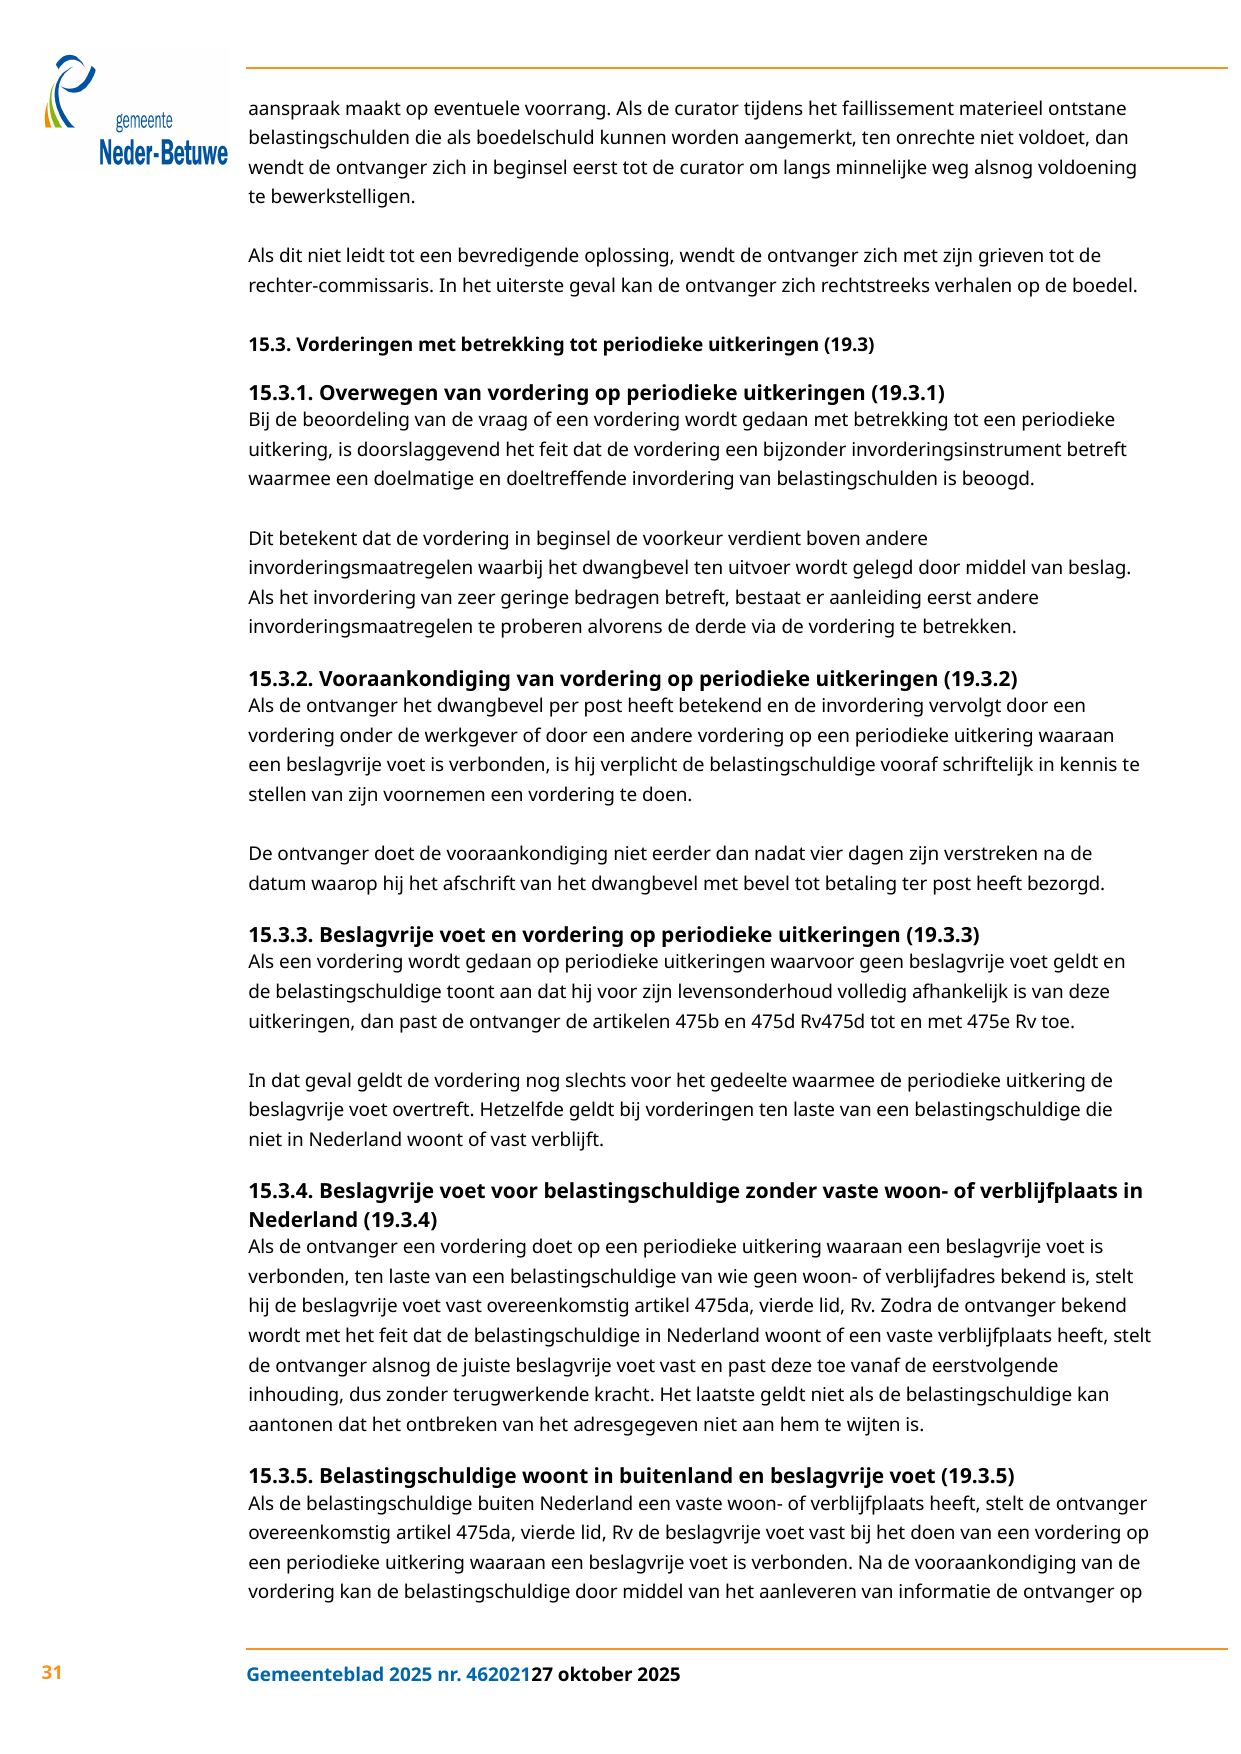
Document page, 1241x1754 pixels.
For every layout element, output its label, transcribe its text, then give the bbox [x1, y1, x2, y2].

text Als de belastingschuldige buiten Nederland een vaste woon- of verblijfplaats heeft, stelt de ontvanger overeenkomstig artikel 475da, vierde lid, Rv de beslagvrije voet vast bij het doen van een vordering op een periodieke uitkering waaraan een beslagvrije voet is verbonden. Na de vooraankondiging van de vordering kan de belastingschuldige door middel van het aanleveren van informatie de ontvanger op [248, 1490, 1152, 1604]
text aanspraak maakt op eventuele voorrang. Als de curator tijdens het faillissement materieel ontstane belastingschulden die als boedelschuld kunnen worden aangemerkt, ten onrechte niet voldoet, dan wendt de ontvanger zich in beginsel eerst tot de curator om langs minnelijke weg alsnog voldoening te bewerkstelligen. [248, 95, 1152, 209]
text 15.3.2. Vooraankondiging van vordering op periodieke uitkeringen (19.3.2) [248, 664, 1152, 692]
text 15.3.5. Belastingschuldige woont in buitenland en beslagvrije voet (19.3.5) [248, 1461, 1152, 1490]
text 15.3. Vorderingen met betrekking tot periodieke uitkeringen (19.3) [248, 331, 1152, 357]
text 15.3.1. Overwegen van vordering op periodieke uitkeringen (19.3.1) [248, 378, 1152, 406]
text De ontvanger doet de vooraankondiging niet eerder dan nadat vier dagen zijn verstreken na de datum waarop hij het afschrift van het dwangbevel met bevel tot betaling ter post heeft bezorgd. [248, 840, 1152, 896]
text Dit betekent dat de vordering in beginsel de voorkeur verdient boven andere invorderingsmaatregelen waarbij het dwangbevel ten uitvoer wordt gelegd door middel van beslag. Als het invordering van zeer geringe bedragen betreft, bestaat er aanleiding eerst andere invorderingsmaatregelen te proberen alvorens de derde via de vordering te betrekken. [248, 525, 1152, 639]
text 15.3.4. Beslagvrije voet voor belastingschuldige zonder vaste woon- of verblijfplaats in Nederland (19.3.4) [248, 1177, 1152, 1233]
text Als dit niet leidt tot een bevredigende oplossing, wendt de ontvanger zich met zijn grieven tot de rechter-commissaris. In het uiterste geval kan de ontvanger zich rechtstreeks verhalen op de boedel. [248, 243, 1152, 298]
text Als een vordering wordt gedaan op periodieke uitkeringen waarvoor geen beslagvrije voet geldt en de belastingschuldige toont aan dat hij voor zijn levensonderhoud volledig afhankelijk is van deze uitkeringen, dan past de ontvanger de artikelen 475b en 475d Rv475d tot en met 475e Rv toe. [248, 949, 1152, 1034]
text Als de ontvanger een vordering doet op een periodieke uitkering waaraan een beslagvrije voet is verbonden, ten laste van een belastingschuldige van wie geen woon- of verblijfadres bekend is, stelt hij de beslagvrije voet vast overeenkomstig artikel 475da, vierde lid, Rv. Zodra de ontvanger bekend wordt met het feit dat de belastingschuldige in Nederland woont of een vaste verblijfplaats heeft, stelt de ontvanger alsnog de juiste beslagvrije voet vast en past deze toe vanaf de eerstvolgende inhouding, dus zonder terugwerkende kracht. Het laatste geldt niet als de belastingschuldige kan aantonen dat het ontbreken van het adresgegeven niet aan hem te wijten is. [248, 1233, 1152, 1437]
text Als de ontvanger het dwangbevel per post heeft betekend en de invordering vervolgt door een vordering onder de werkgever of door een andere vordering op een periodieke uitkering waaraan een beslagvrije voet is verbonden, is hij verplicht de belastingschuldige vooraf schriftelijk in kennis te stellen van zijn voornemen een vordering te doen. [248, 692, 1152, 807]
text 15.3.3. Beslagvrije voet en vordering op periodieke uitkeringen (19.3.3) [248, 920, 1152, 949]
picture [41, 47, 231, 172]
text Bij de beoordeling van de vraag of een vordering wordt gedaan met betrekking tot een periodieke uitkering, is doorslaggevend het feit dat de vordering een bijzonder invorderingsinstrument betreft waarmee een doelmatige en doeltreffende invordering van belastingschulden is beoogd. [248, 406, 1152, 491]
text In dat geval geldt de vordering nog slechts voor het gedeelte waarmee de periodieke uitkering de beslagvrije voet overtreft. Hetzelfde geldt bij vorderingen ten laste van een belastingschuldige die niet in Nederland woont of vast verblijft. [248, 1067, 1152, 1152]
